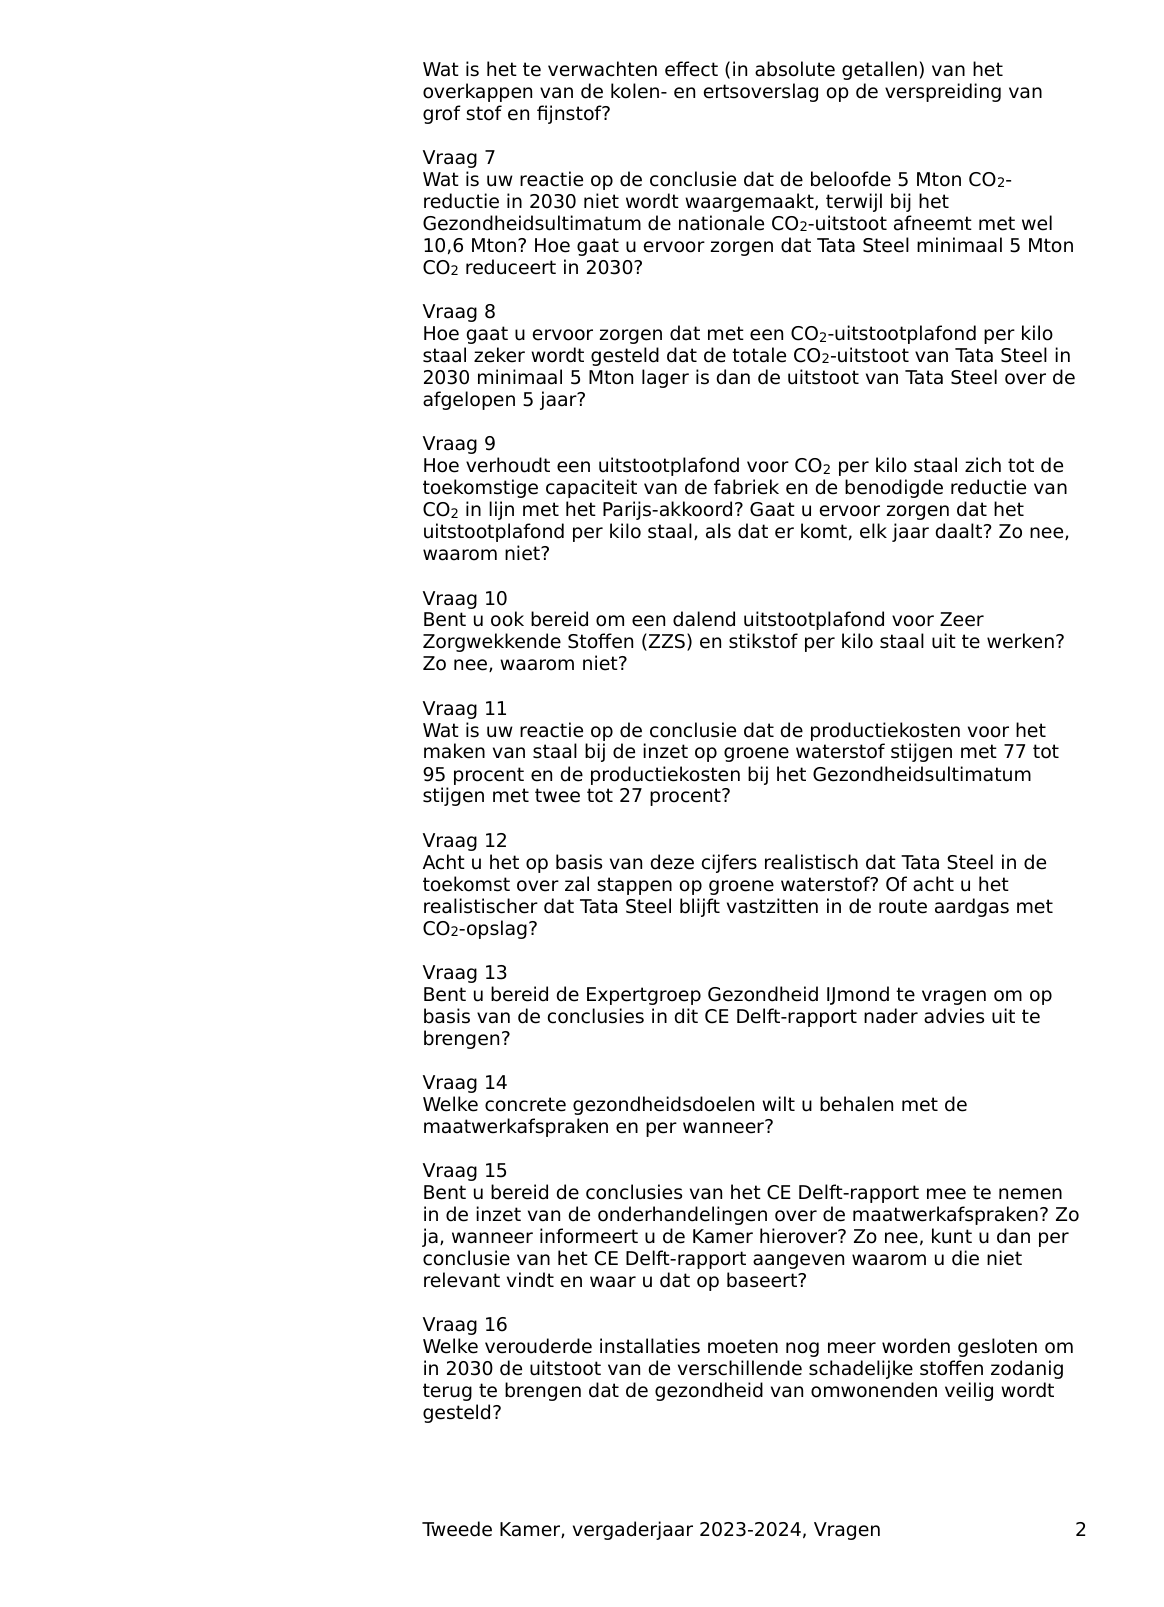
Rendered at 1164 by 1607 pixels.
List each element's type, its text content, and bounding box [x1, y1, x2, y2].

text Hoe verhoudt een uitstootplafond voor CO2 per kilo staal zich tot de toekomstige capaciteit van de fabriek en de benodigde reductie van CO2 in lijn met het Parijs-akkoord? Gaat u ervoor zorgen dat het uitstootplafond per kilo staal, als dat er komt, elk jaar daalt? Zo nee, waarom niet? [422, 455, 1087, 565]
text Vraag 15 [422, 1160, 1087, 1182]
text Welke concrete gezondheidsdoelen wilt u behalen met de maatwerkafspraken en per wanneer? [422, 1094, 1087, 1138]
text Vraag 16 [422, 1314, 1087, 1336]
text Welke verouderde installaties moeten nog meer worden gesloten om in 2030 de uitstoot van de verschillende schadelijke stoffen zodanig terug te brengen dat de gezondheid van omwonenden veilig wordt gesteld? [422, 1336, 1087, 1424]
text Bent u bereid de conclusies van het CE Delft-rapport mee te nemen in de inzet van de onderhandelingen over de maatwerkafspraken? Zo ja, wanneer informeert u de Kamer hierover? Zo nee, kunt u dan per conclusie van het CE Delft-rapport aangeven waarom u die niet relevant vindt en waar u dat op baseert? [422, 1182, 1087, 1292]
text Vraag 8 [422, 301, 1087, 323]
text Vraag 11 [422, 697, 1087, 719]
text Wat is uw reactie op de conclusie dat de productiekosten voor het maken van staal bij de inzet op groene waterstof stijgen met 77 tot 95 procent en de productiekosten bij het Gezondheidsultimatum stijgen met twee tot 27 procent? [422, 719, 1087, 807]
text Vraag 7 [422, 147, 1087, 169]
text Vraag 10 [422, 587, 1087, 609]
text Vraag 12 [422, 829, 1087, 852]
text Wat is het te verwachten effect (in absolute getallen) van het overkappen van de kolen- en ertsoverslag op de verspreiding van grof stof en fijnstof? [422, 59, 1087, 125]
text Vraag 13 [422, 962, 1087, 984]
text Bent u bereid de Expertgroep Gezondheid IJmond te vragen om op basis van de conclusies in dit CE Delft-rapport nader advies uit te brengen? [422, 984, 1087, 1049]
text Acht u het op basis van deze cijfers realistisch dat Tata Steel in de toekomst over zal stappen op groene waterstof? Of acht u het realistischer dat Tata Steel blijft vastzitten in de route aardgas met CO2-opslag? [422, 852, 1087, 939]
text Vraag 14 [422, 1072, 1087, 1094]
text Vraag 9 [422, 433, 1087, 455]
text Hoe gaat u ervoor zorgen dat met een CO2-uitstootplafond per kilo staal zeker wordt gesteld dat de totale CO2-uitstoot van Tata Steel in 2030 minimaal 5 Mton lager is dan de uitstoot van Tata Steel over de afgelopen 5 jaar? [422, 323, 1087, 411]
text Wat is uw reactie op de conclusie dat de beloofde 5 Mton CO2-reductie in 2030 niet wordt waargemaakt, terwijl bij het Gezondheidsultimatum de nationale CO2-uitstoot afneemt met wel 10,6 Mton? Hoe gaat u ervoor zorgen dat Tata Steel minimaal 5 Mton CO2 reduceert in 2030? [422, 169, 1087, 279]
text Bent u ook bereid om een dalend uitstootplafond voor Zeer Zorgwekkende Stoffen (ZZS) en stikstof per kilo staal uit te werken? Zo nee, waarom niet? [422, 609, 1087, 675]
